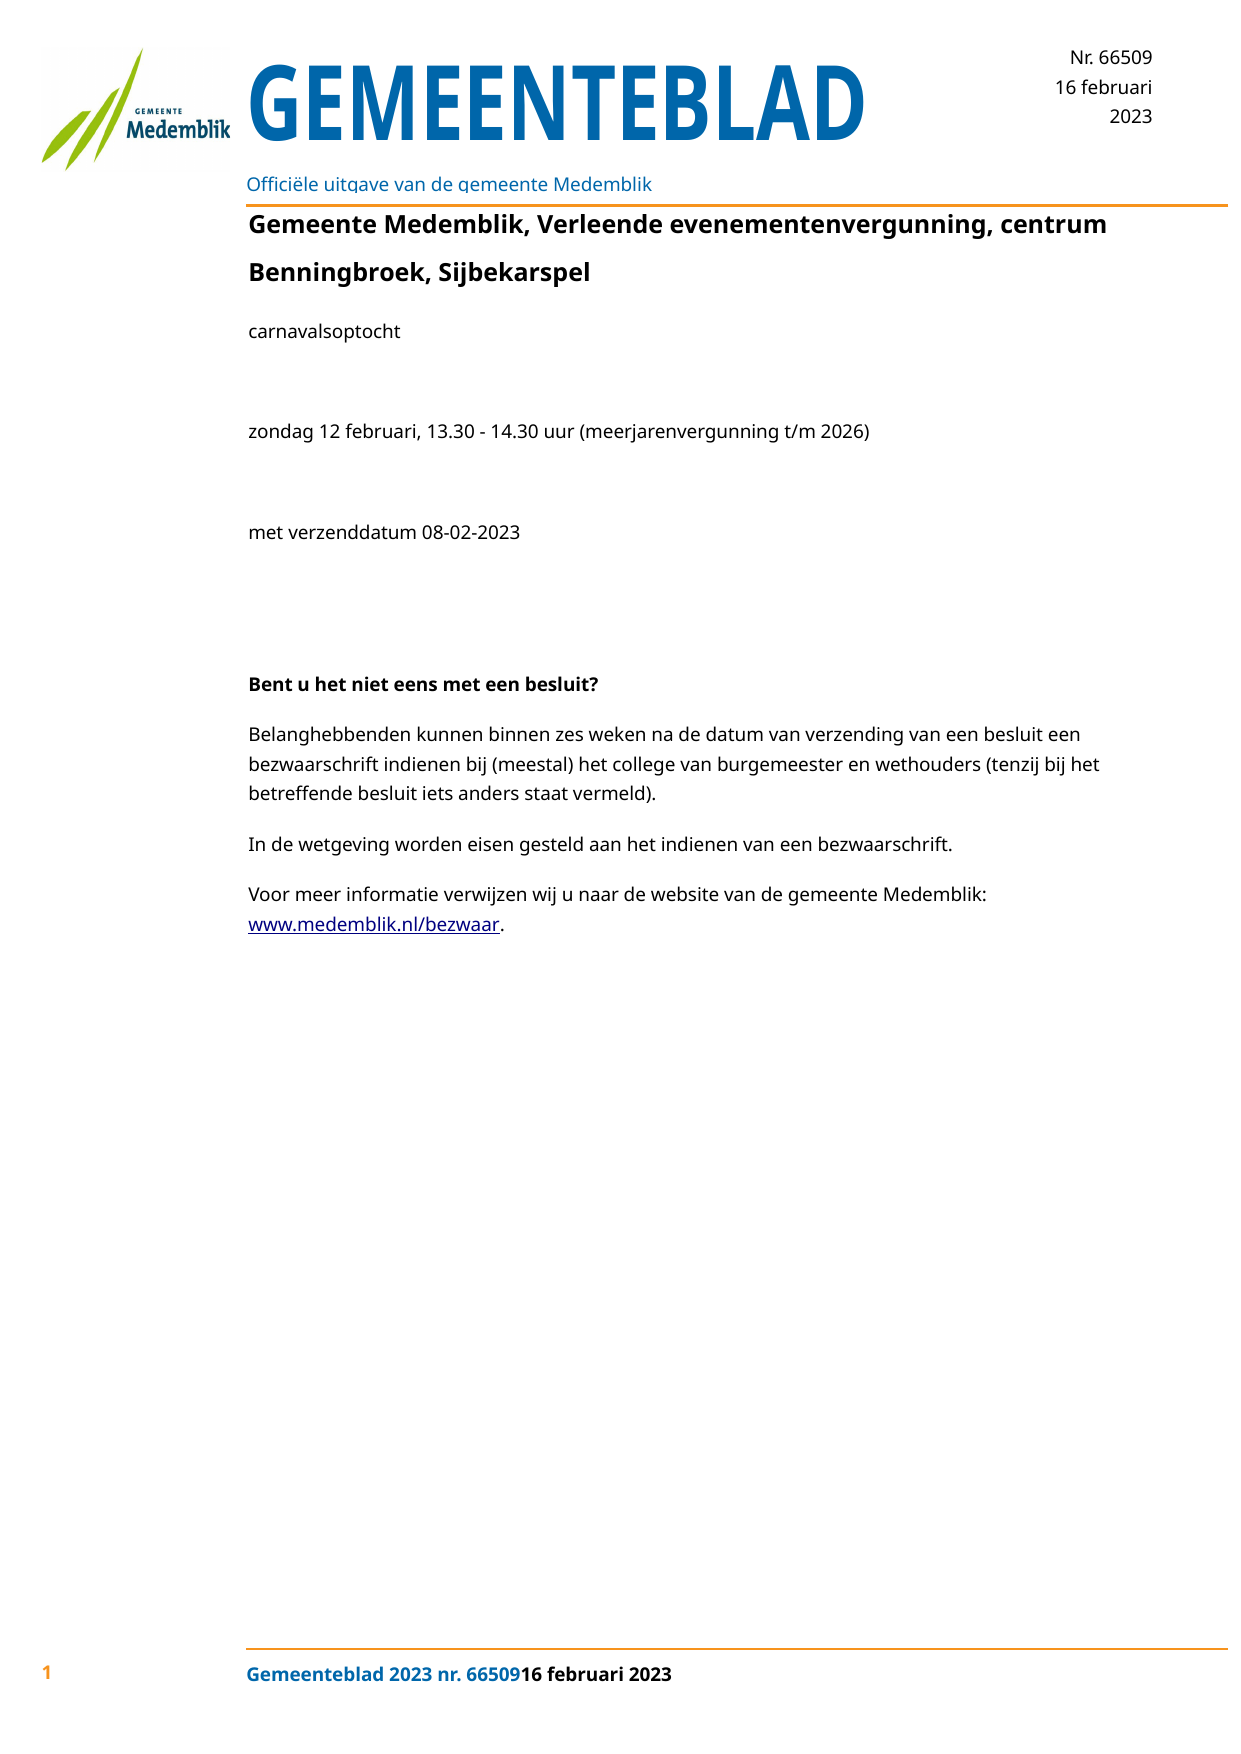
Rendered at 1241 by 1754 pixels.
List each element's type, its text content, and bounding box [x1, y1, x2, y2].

text Voor meer informatie verwijzen wij u naar de website van de gemeente Medemblik: www.medemblik.nl/bezwaar. [248, 881, 1152, 937]
text carnavalsoptocht [248, 318, 1152, 344]
picture [41, 47, 231, 172]
text Bent u het niet eens met een besluit? [248, 671, 1152, 697]
text Gemeente Medemblik, Verleende evenementenvergunning, centrum Benningbroek, Sijbekarspel [248, 207, 1152, 288]
text Belanghebbenden kunnen binnen zes weken na de datum van verzending van een besluit een bezwaarschrift indienen bij (meestal) het college van burgemeester en wethouders (tenzij bij het betreffende besluit iets anders staat vermeld). [248, 721, 1152, 806]
text In de wetgeving worden eisen gesteld aan het indienen van een bezwaarschrift. [248, 831, 1152, 857]
text met verzenddatum 08-02-2023 [248, 519, 1152, 545]
text zondag 12 februari, 13.30 - 14.30 uur (meerjarenvergunning t/m 2026) [248, 419, 1152, 444]
